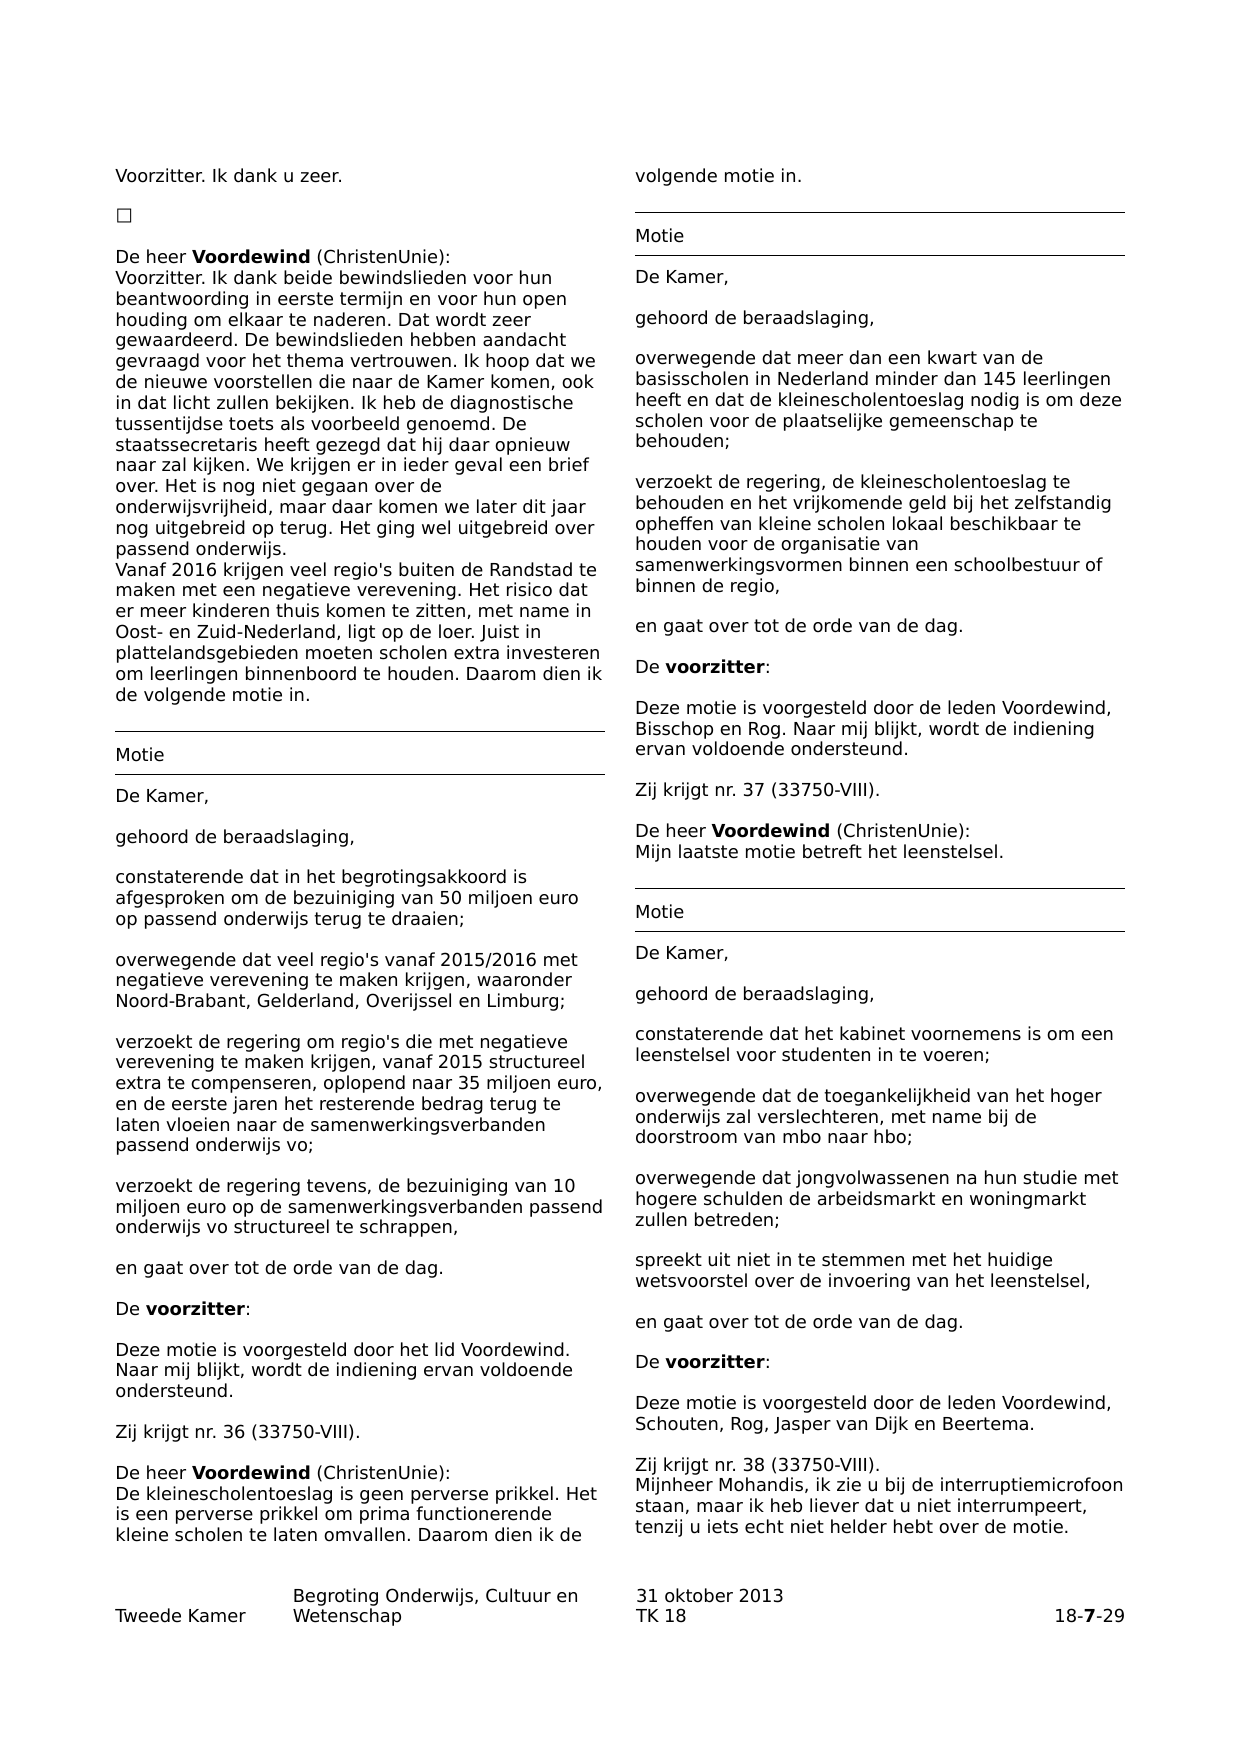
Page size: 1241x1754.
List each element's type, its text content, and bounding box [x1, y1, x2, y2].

text constaterende dat in het begrotingsakkoord is afgesproken om de bezuiniging van 50 miljoen euro op passend onderwijs terug te draaien; [115, 867, 605, 929]
text Voorzitter. Ik dank u zeer. [115, 165, 605, 186]
text overwegende dat veel regio's vanaf 2015/2016 met negatieve verevening te maken krijgen, waaronder Noord-Brabant, Gelderland, Overijssel en Limburg; [115, 949, 605, 1012]
text De voorzitter: [635, 1352, 1125, 1373]
text gehoord de beraadslaging, [115, 826, 605, 847]
text De voorzitter: [115, 1299, 605, 1319]
text volgende motie in. [635, 165, 1125, 186]
text De heer Voordewind (ChristenUnie): [635, 821, 1125, 841]
text gehoord de beraadslaging, [635, 307, 1125, 328]
text De Kamer, [635, 943, 1125, 963]
text Motie [635, 902, 1125, 923]
text en gaat over tot de orde van de dag. [635, 616, 1125, 637]
text De heer Voordewind (ChristenUnie): [115, 247, 605, 268]
text gehoord de beraadslaging, [635, 983, 1125, 1004]
text Zij krijgt nr. 38 (33750-VIII). [635, 1454, 1125, 1475]
text Deze motie is voorgesteld door de leden Voordewind, Schouten, Rog, Jasper van Dijk en Beertema. [635, 1393, 1125, 1434]
text verzoekt de regering tevens, de bezuiniging van 10 miljoen euro op de samenwerkingsverbanden passend onderwijs vo structureel te schrappen, [115, 1176, 605, 1238]
text Mijnheer Mohandis, ik zie u bij de interruptiemicrofoon staan, maar ik heb liever dat u niet interrumpeert, tenzij u iets echt niet helder hebt over de motie. [635, 1475, 1125, 1538]
text en gaat over tot de orde van de dag. [115, 1258, 605, 1279]
text verzoekt de regering om regio's die met negatieve verevening te maken krijgen, vanaf 2015 structureel extra te compenseren, oplopend naar 35 miljoen euro, en de eerste jaren het resterende bedrag terug te laten vloeien naar de samenwerkingsverbanden passend onderwijs vo; [115, 1032, 605, 1156]
text De Kamer, [115, 786, 605, 806]
text Zij krijgt nr. 36 (33750-VIII). [115, 1422, 605, 1442]
text Deze motie is voorgesteld door de leden Voordewind, Bisschop en Rog. Naar mij blijkt, wordt de indiening ervan voldoende ondersteund. [635, 698, 1125, 760]
text verzoekt de regering, de kleinescholentoeslag te behouden en het vrijkomende geld bij het zelfstandig opheffen van kleine scholen lokaal beschikbaar te houden voor de organisatie van samenwerkingsvormen binnen een schoolbestuur of binnen de regio, [635, 472, 1125, 596]
text Zij krijgt nr. 37 (33750-VIII). [635, 780, 1125, 801]
text De kleinescholentoeslag is geen perverse prikkel. Het is een perverse prikkel om prima functionerende kleine scholen te laten omvallen. Daarom dien ik de [115, 1483, 605, 1546]
text Deze motie is voorgesteld door het lid Voordewind. Naar mij blijkt, wordt de indiening ervan voldoende ondersteund. [115, 1339, 605, 1402]
text Mijn laatste motie betreft het leenstelsel. [635, 841, 1125, 862]
text overwegende dat meer dan een kwart van de basisscholen in Nederland minder dan 145 leerlingen heeft en dat de kleinescholentoeslag nodig is om deze scholen voor de plaatselijke gemeenschap te behouden; [635, 348, 1125, 452]
text De heer Voordewind (ChristenUnie): [115, 1462, 605, 1483]
text overwegende dat jongvolwassenen na hun studie met hogere schulden de arbeidsmarkt en woningmarkt zullen betreden; [635, 1168, 1125, 1230]
text constaterende dat het kabinet voornemens is om een leenstelsel voor studenten in te voeren; [635, 1024, 1125, 1066]
text ⬜ [115, 206, 605, 227]
text en gaat over tot de orde van de dag. [635, 1312, 1125, 1332]
text overwegende dat de toegankelijkheid van het hoger onderwijs zal verslechteren, met name bij de doorstroom van mbo naar hbo; [635, 1086, 1125, 1148]
text De Kamer, [635, 267, 1125, 287]
text Motie [115, 745, 605, 766]
text Voorzitter. Ik dank beide bewindslieden voor hun beantwoording in eerste termijn en voor hun open houding om elkaar te naderen. Dat wordt zeer gewaardeerd. De bewindslieden hebben aandacht gevraagd voor het thema vertrouwen. Ik hoop dat we de nieuwe voorstellen die naar de Kamer komen, ook in dat licht zullen bekijken. Ik heb de diagnostische tussentijdse toets als voorbeeld genoemd. De staatssecretaris heeft gezegd dat hij daar opnieuw naar zal kijken. We krijgen er in ieder geval een brief over. Het is nog niet gegaan over de onderwijsvrijheid, maar daar komen we later dit jaar nog uitgebreid op terug. Het ging wel uitgebreid over passend onderwijs. [115, 268, 605, 559]
text Motie [635, 226, 1125, 247]
text spreekt uit niet in te stemmen met het huidige wetsvoorstel over de invoering van het leenstelsel, [635, 1250, 1125, 1292]
text Vanaf 2016 krijgen veel regio's buiten de Randstad te maken met een negatieve verevening. Het risico dat er meer kinderen thuis komen te zitten, met name in Oost- en Zuid-Nederland, ligt op de loer. Juist in plattelandsgebieden moeten scholen extra investeren om leerlingen binnenboord te houden. Daarom dien ik de volgende motie in. [115, 559, 605, 705]
text De voorzitter: [635, 657, 1125, 678]
